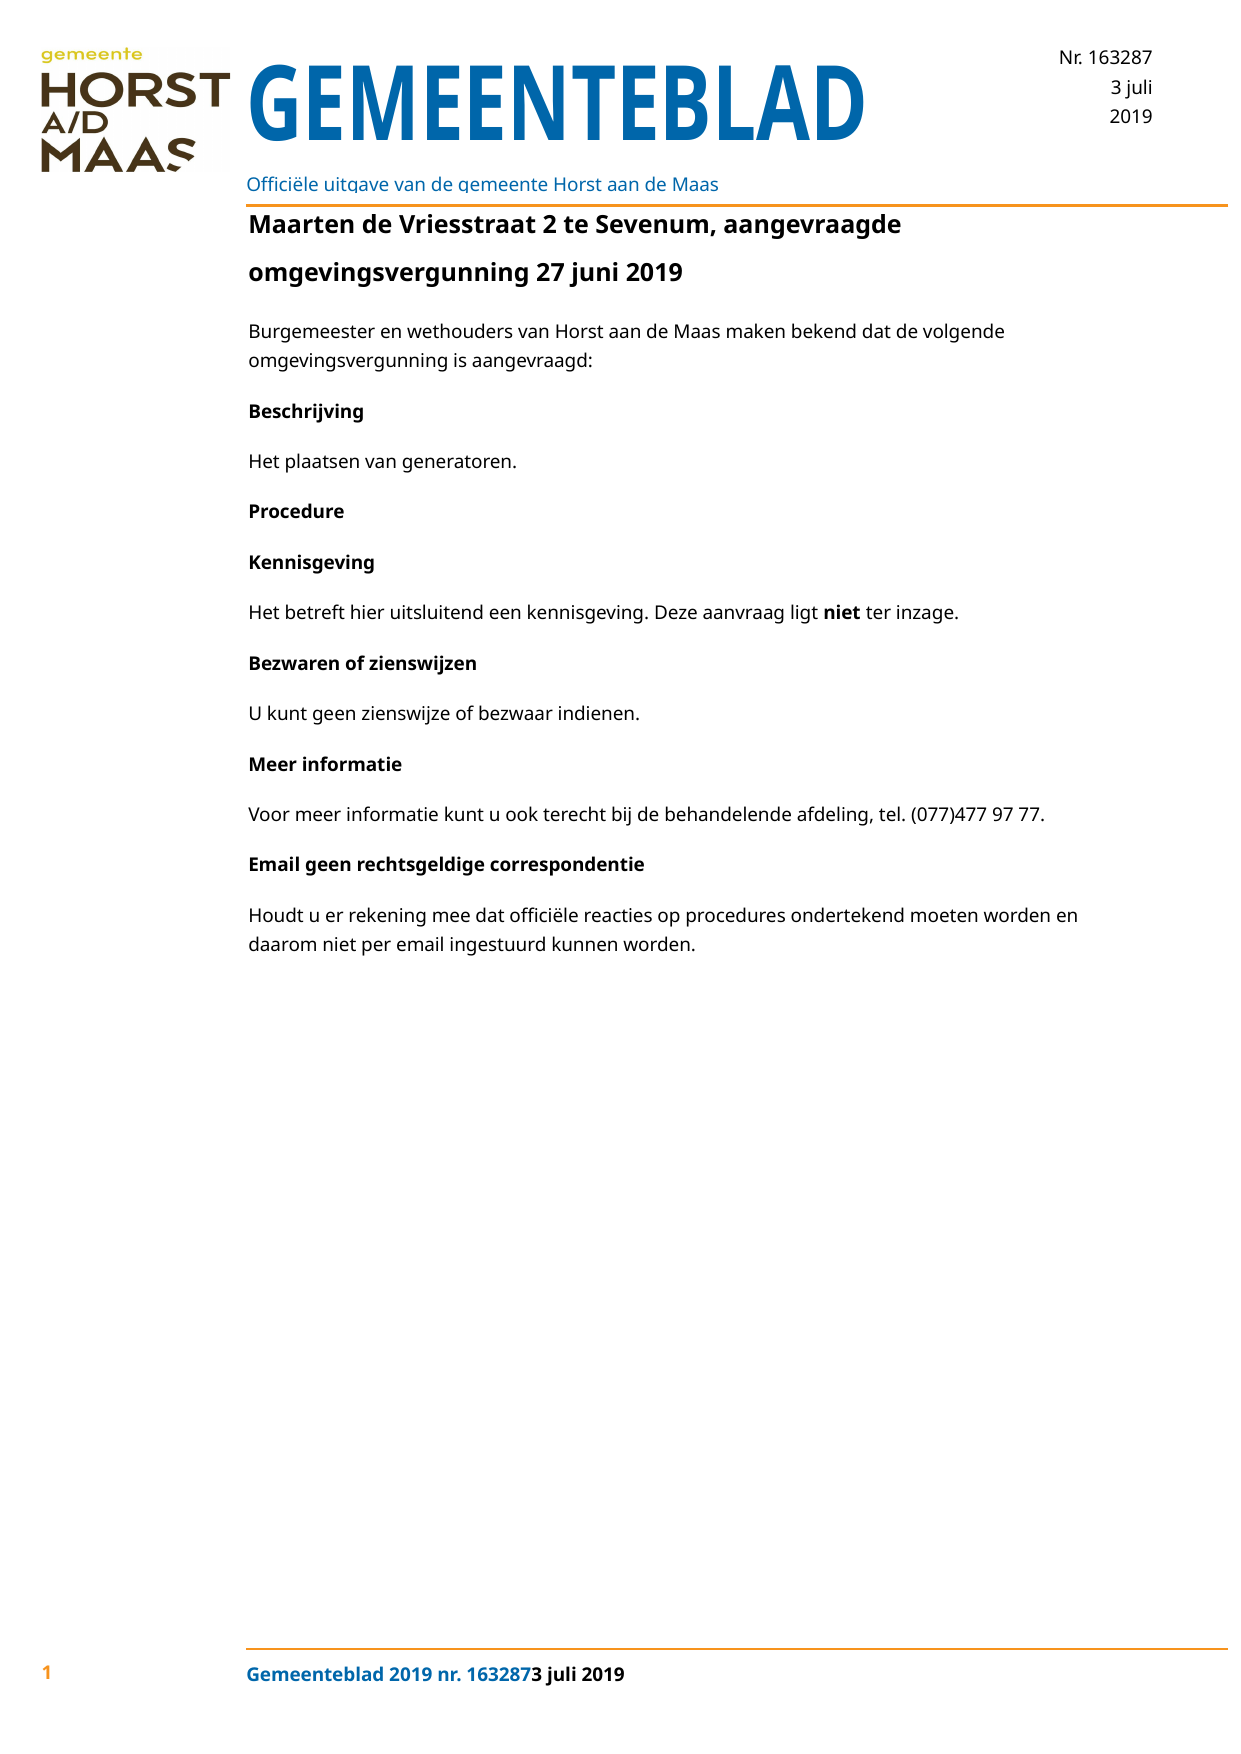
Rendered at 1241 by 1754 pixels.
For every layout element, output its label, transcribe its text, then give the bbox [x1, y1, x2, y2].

picture [41, 47, 231, 172]
text Het betreft hier uitsluitend een kennisgeving. Deze aanvraag ligt niet ter inzage. [248, 599, 1152, 625]
text Beschrijving [248, 398, 1152, 424]
text Kennisgeving [248, 549, 1152, 575]
text Procedure [248, 499, 1152, 524]
text U kunt geen zienswijze of bezwaar indienen. [248, 700, 1152, 726]
text Maarten de Vriesstraat 2 te Sevenum, aangevraagde omgevingsvergunning 27 juni 2019 [248, 207, 1152, 288]
text Burgemeester en wethouders van Horst aan de Maas maken bekend dat de volgende omgevingsvergunning is aangevraagd: [248, 318, 1152, 373]
text Het plaatsen van generatoren. [248, 448, 1152, 474]
text Voor meer informatie kunt u ook terecht bij de behandelende afdeling, tel. (077)477 97 77. [248, 801, 1152, 827]
text Meer informatie [248, 751, 1152, 777]
text Email geen rechtsgeldige correspondentie [248, 852, 1152, 877]
text Houdt u er rekening mee dat officiële reacties op procedures ondertekend moeten worden en daarom niet per email ingestuurd kunnen worden. [248, 902, 1152, 957]
text Bezwaren of zienswijzen [248, 650, 1152, 676]
